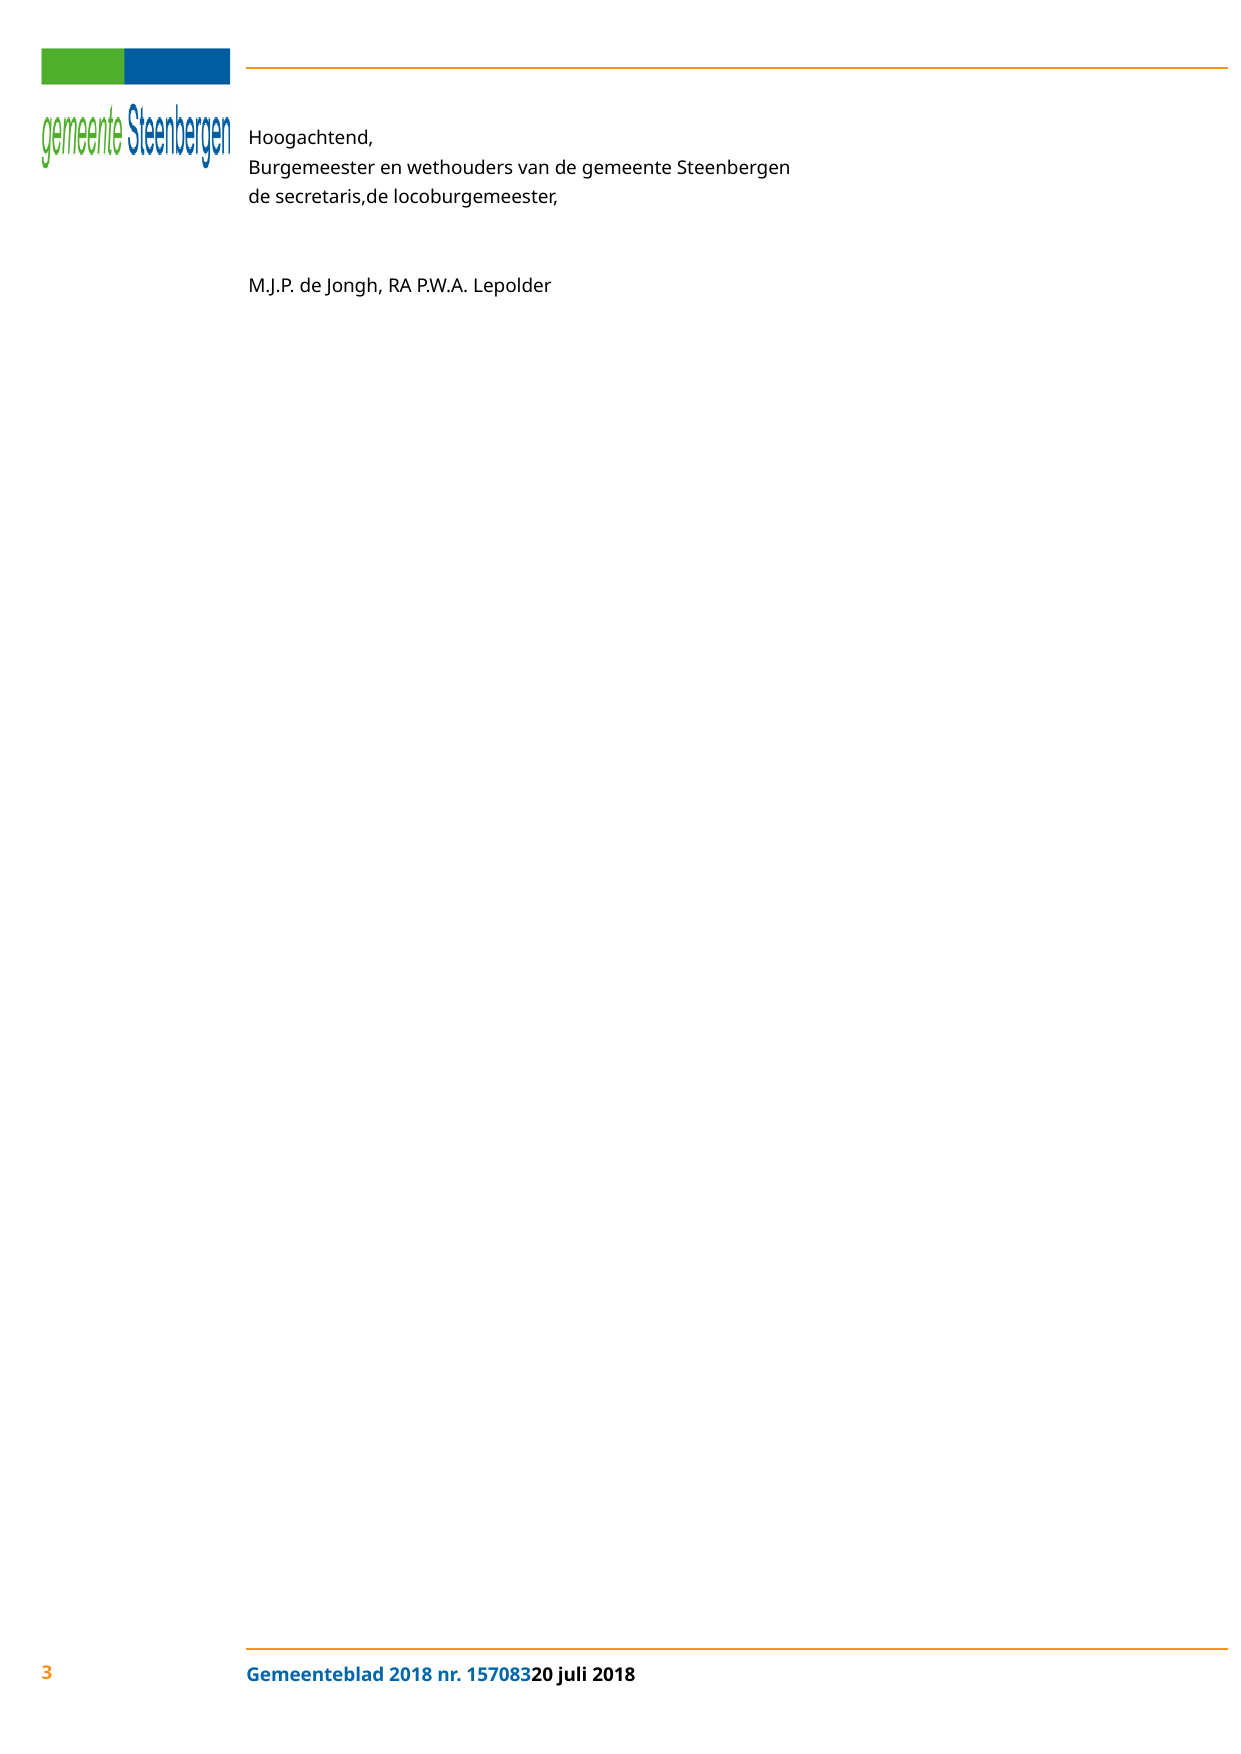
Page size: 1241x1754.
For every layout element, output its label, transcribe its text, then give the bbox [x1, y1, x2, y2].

picture [41, 47, 231, 172]
table_cell Hoogachtend, Burgemeester en wethouders van de gemeente Steenbergen de secretaris,de locoburgemeester, M.J.P. de Jongh, RA P.W.A. Lepolder [248, 95, 1152, 298]
